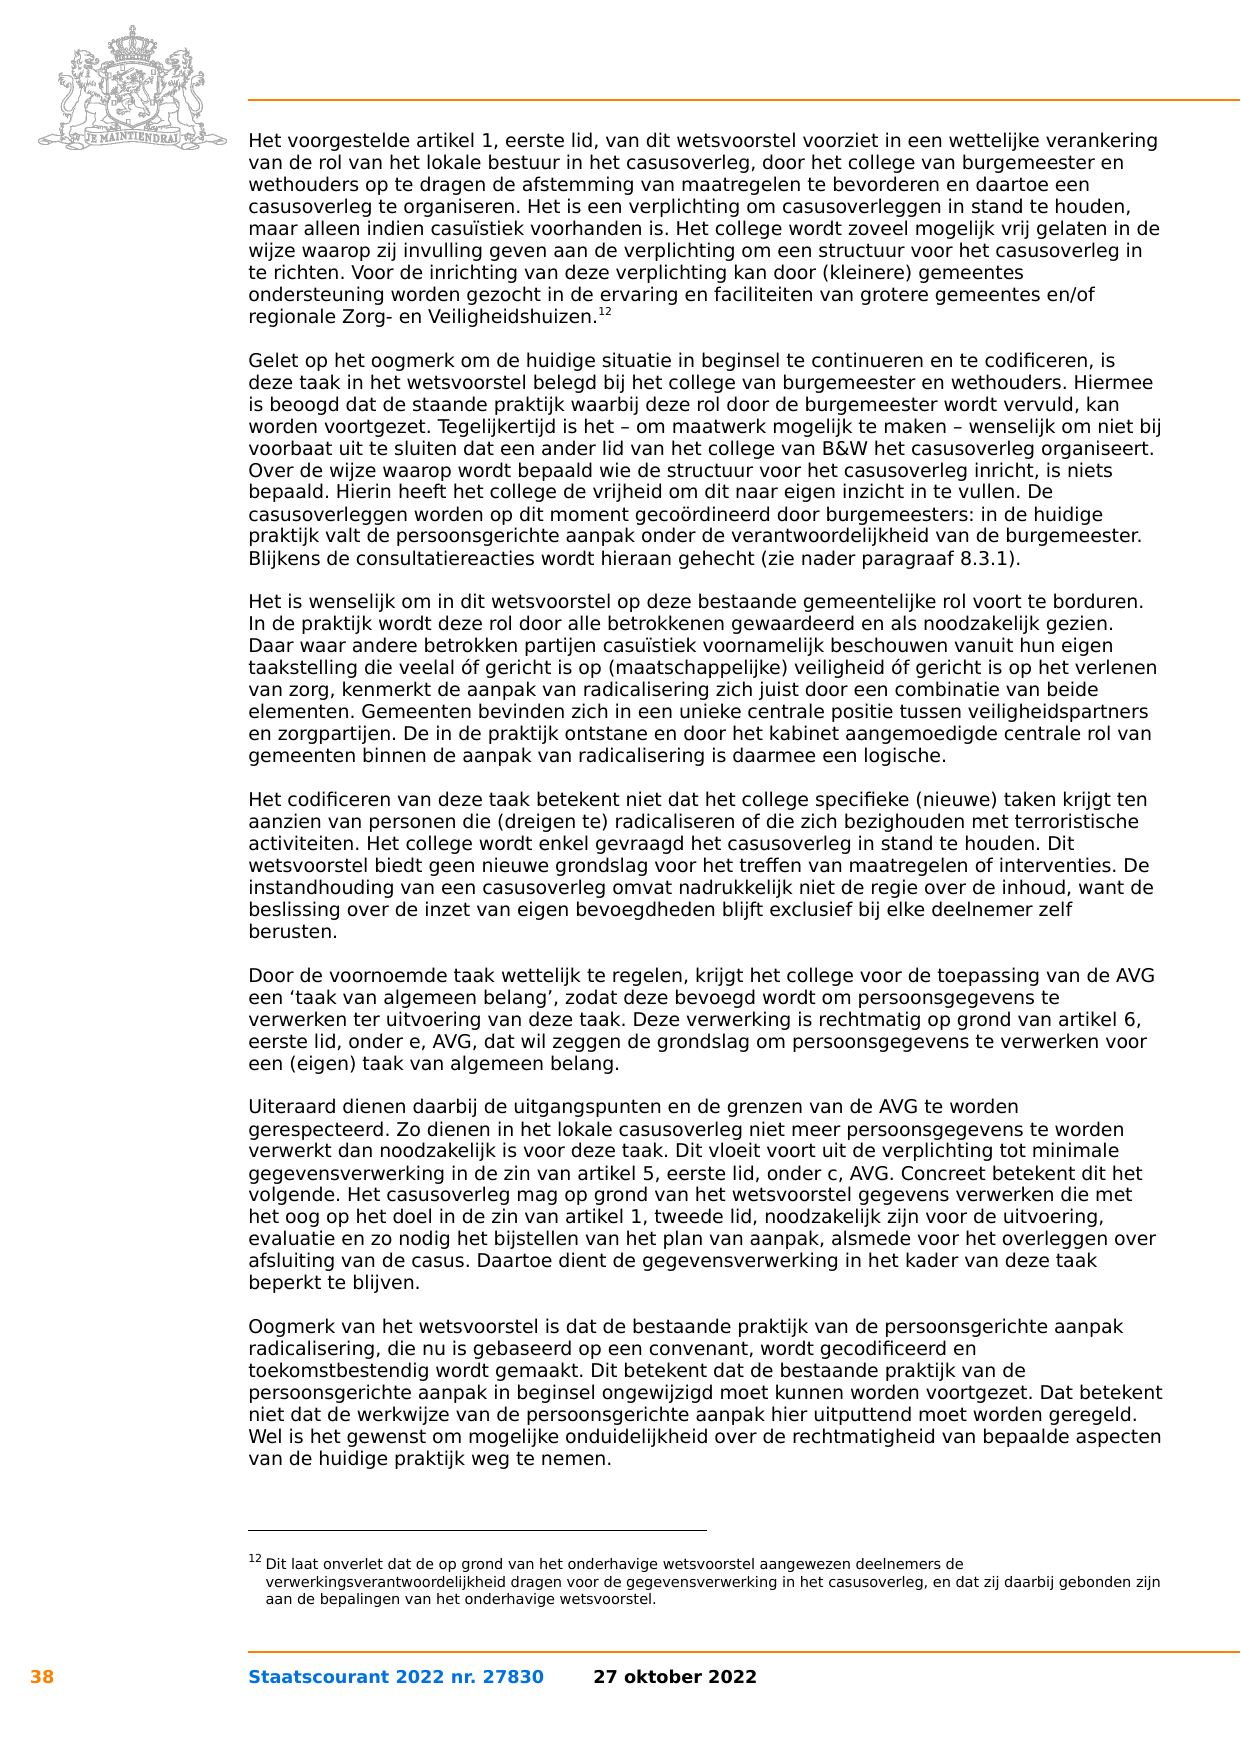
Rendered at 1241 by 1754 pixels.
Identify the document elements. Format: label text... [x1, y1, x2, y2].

text Gelet op het oogmerk om de huidige situatie in beginsel te continueren en te codificeren, is deze taak in het wetsvoorstel belegd bij het college van burgemeester en wethouders. Hiermee is beoogd dat de staande praktijk waarbij deze rol door de burgemeester wordt vervuld, kan worden voortgezet. Tegelijkertijd is het – om maatwerk mogelijk te maken – wenselijk om niet bij voorbaat uit te sluiten dat een ander lid van het college van B&W het casusoverleg organiseert. Over de wijze waarop wordt bepaald wie de structuur voor het casusoverleg inricht, is niets bepaald. Hierin heeft het college de vrijheid om dit naar eigen inzicht in te vullen. De casusoverleggen worden op dit moment gecoördineerd door burgemeesters: in de huidige praktijk valt de persoonsgerichte aanpak onder de verantwoordelijkheid van de burgemeester. Blijkens de consultatiereacties wordt hieraan gehecht (zie nader paragraaf 8.3.1). [248, 349, 1163, 569]
text Dit laat onverlet dat de op grond van het onderhavige wetsvoorstel aangewezen deelnemers de verwerkingsverantwoordelijkheid dragen voor de gegevensverwerking in het casusoverleg, en dat zij daarbij gebonden zijn aan de bepalingen van het onderhavige wetsvoorstel. [248, 1552, 1163, 1608]
text Het voorgestelde artikel 1, eerste lid, van dit wetsvoorstel voorziet in een wettelijke verankering van de rol van het lokale bestuur in het casusoverleg, door het college van burgemeester en wethouders op te dragen de afstemming van maatregelen te bevorderen en daartoe een casusoverleg te organiseren. Het is een verplichting om casusoverleggen in stand te houden, maar alleen indien casuïstiek voorhanden is. Het college wordt zoveel mogelijk vrij gelaten in de wijze waarop zij invulling geven aan de verplichting om een structuur voor het casusoverleg in te richten. Voor de inrichting van deze verplichting kan door (kleinere) gemeentes ondersteuning worden gezocht in de ervaring en faciliteiten van grotere gemeentes en/of regionale Zorg- en Veiligheidshuizen. [248, 130, 1163, 328]
text Oogmerk van het wetsvoorstel is dat de bestaande praktijk van de persoonsgerichte aanpak radicalisering, die nu is gebaseerd op een convenant, wordt gecodificeerd en toekomstbestendig wordt gemaakt. Dit betekent dat de bestaande praktijk van de persoonsgerichte aanpak in beginsel ongewijzigd moet kunnen worden voortgezet. Dat betekent niet dat de werkwijze van de persoonsgerichte aanpak hier uitputtend moet worden geregeld. Wel is het gewenst om mogelijke onduidelijkheid over de rechtmatigheid van bepaalde aspecten van de huidige praktijk weg te nemen. [248, 1316, 1163, 1470]
text Uiteraard dienen daarbij de uitgangspunten en de grenzen van de AVG te worden gerespecteerd. Zo dienen in het lokale casusoverleg niet meer persoonsgegevens te worden verwerkt dan noodzakelijk is voor deze taak. Dit vloeit voort uit de verplichting tot minimale gegevensverwerking in de zin van artikel 5, eerste lid, onder c, AVG. Concreet betekent dit het volgende. Het casusoverleg mag op grond van het wetsvoorstel gegevens verwerken die met het oog op het doel in de zin van artikel 1, tweede lid, noodzakelijk zijn voor de uitvoering, evaluatie en zo nodig het bijstellen van het plan van aanpak, alsmede voor het overleggen over afsluiting van de casus. Daartoe dient de gegevensverwerking in het kader van deze taak beperkt te blijven. [248, 1096, 1163, 1294]
text Het codificeren van deze taak betekent niet dat het college specifieke (nieuwe) taken krijgt ten aanzien van personen die (dreigen te) radicaliseren of die zich bezighouden met terroristische activiteiten. Het college wordt enkel gevraagd het casusoverleg in stand te houden. Dit wetsvoorstel biedt geen nieuwe grondslag voor het treffen van maatregelen of interventies. De instandhouding van een casusoverleg omvat nadrukkelijk niet de regie over de inhoud, want de beslissing over de inzet van eigen bevoegdheden blijft exclusief bij elke deelnemer zelf berusten. [248, 789, 1163, 943]
picture [38, 25, 227, 150]
text Het is wenselijk om in dit wetsvoorstel op deze bestaande gemeentelijke rol voort te borduren. In de praktijk wordt deze rol door alle betrokkenen gewaardeerd en als noodzakelijk gezien. Daar waar andere betrokken partijen casuïstiek voornamelijk beschouwen vanuit hun eigen taakstelling die veelal óf gericht is op (maatschappelijke) veiligheid óf gericht is op het verlenen van zorg, kenmerkt de aanpak van radicalisering zich juist door een combinatie van beide elementen. Gemeenten bevinden zich in een unieke centrale positie tussen veiligheidspartners en zorgpartijen. De in de praktijk ontstane en door het kabinet aangemoedigde centrale rol van gemeenten binnen de aanpak van radicalisering is daarmee een logische. [248, 591, 1163, 767]
text Door de voornoemde taak wettelijk te regelen, krijgt het college voor de toepassing van de AVG een ‘taak van algemeen belang’, zodat deze bevoegd wordt om persoonsgegevens te verwerken ter uitvoering van deze taak. Deze verwerking is rechtmatig op grond van artikel 6, eerste lid, onder e, AVG, dat wil zeggen de grondslag om persoonsgegevens te verwerken voor een (eigen) taak van algemeen belang. [248, 965, 1163, 1074]
